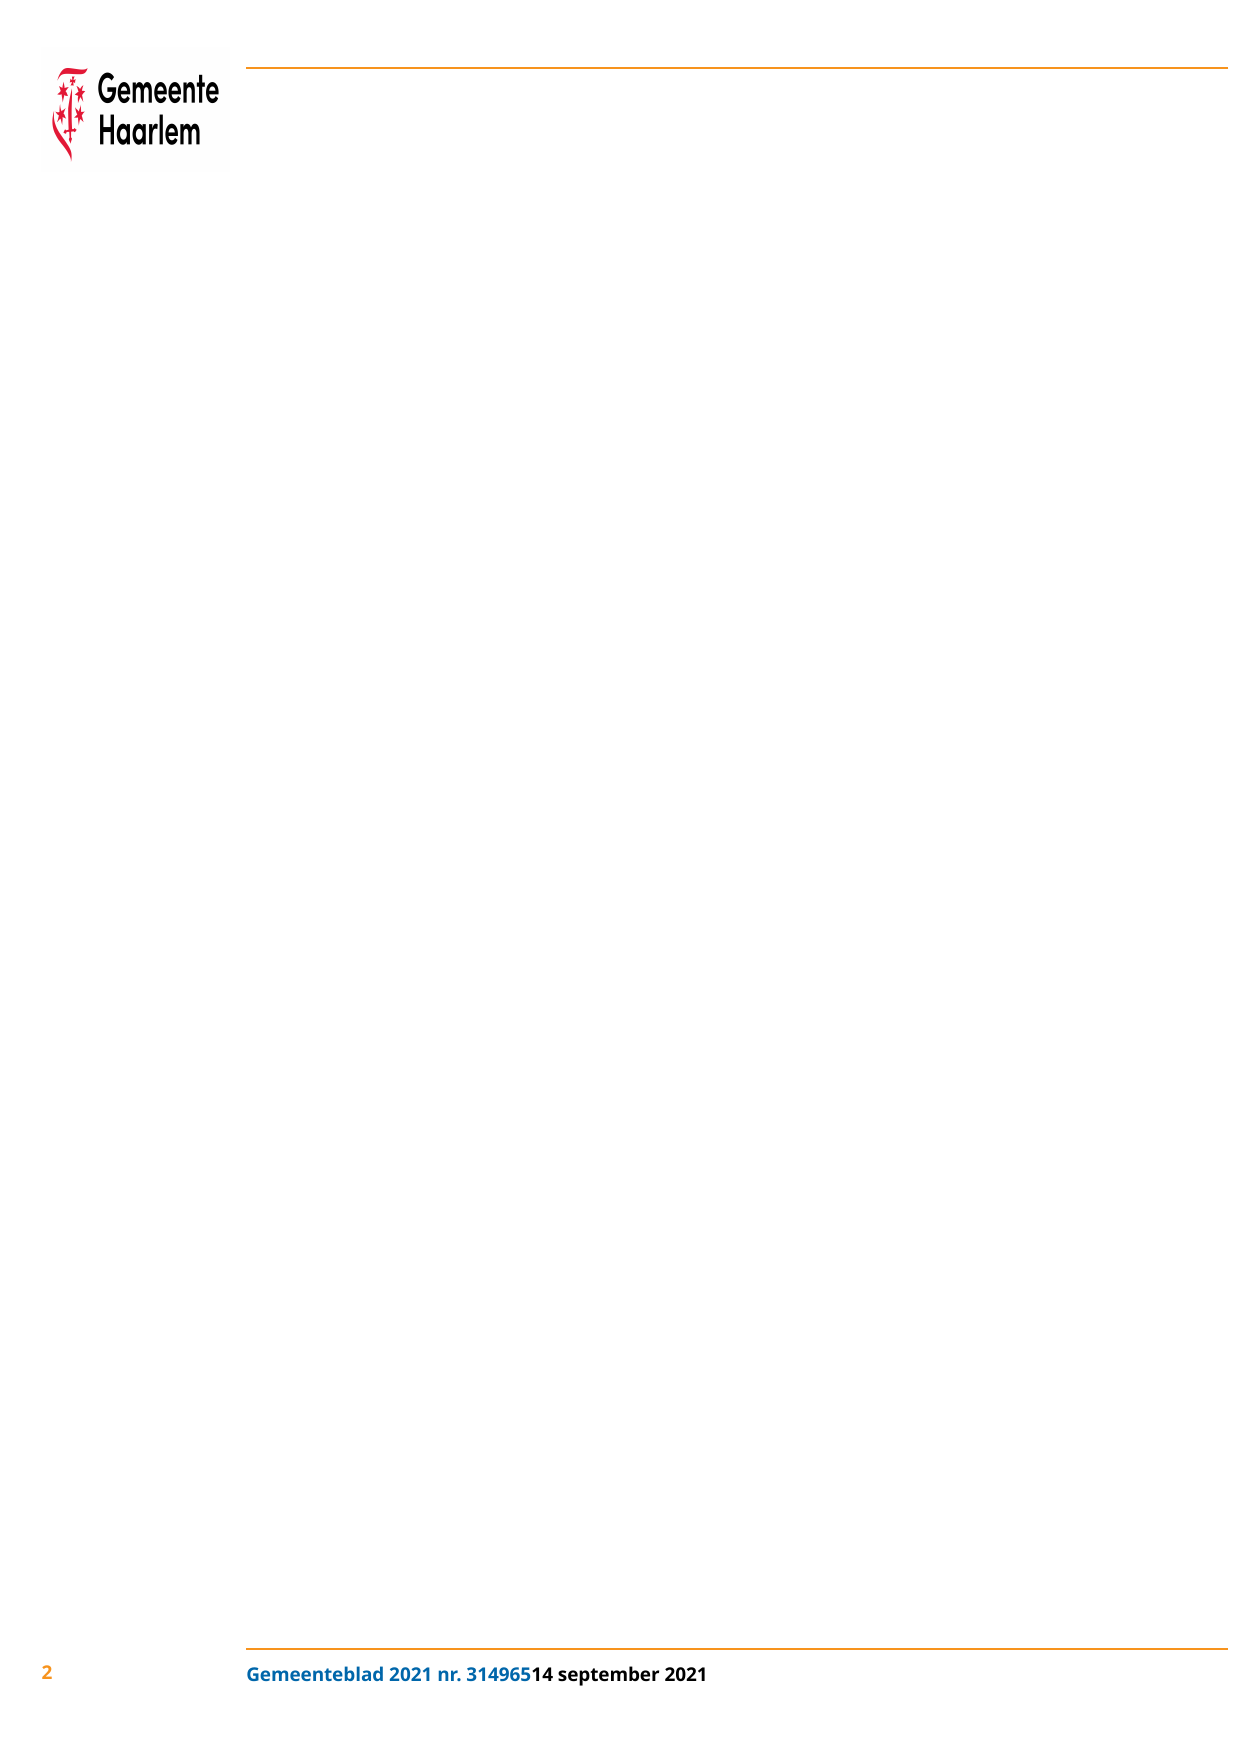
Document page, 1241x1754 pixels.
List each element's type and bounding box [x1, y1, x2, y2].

picture [41, 47, 231, 172]
